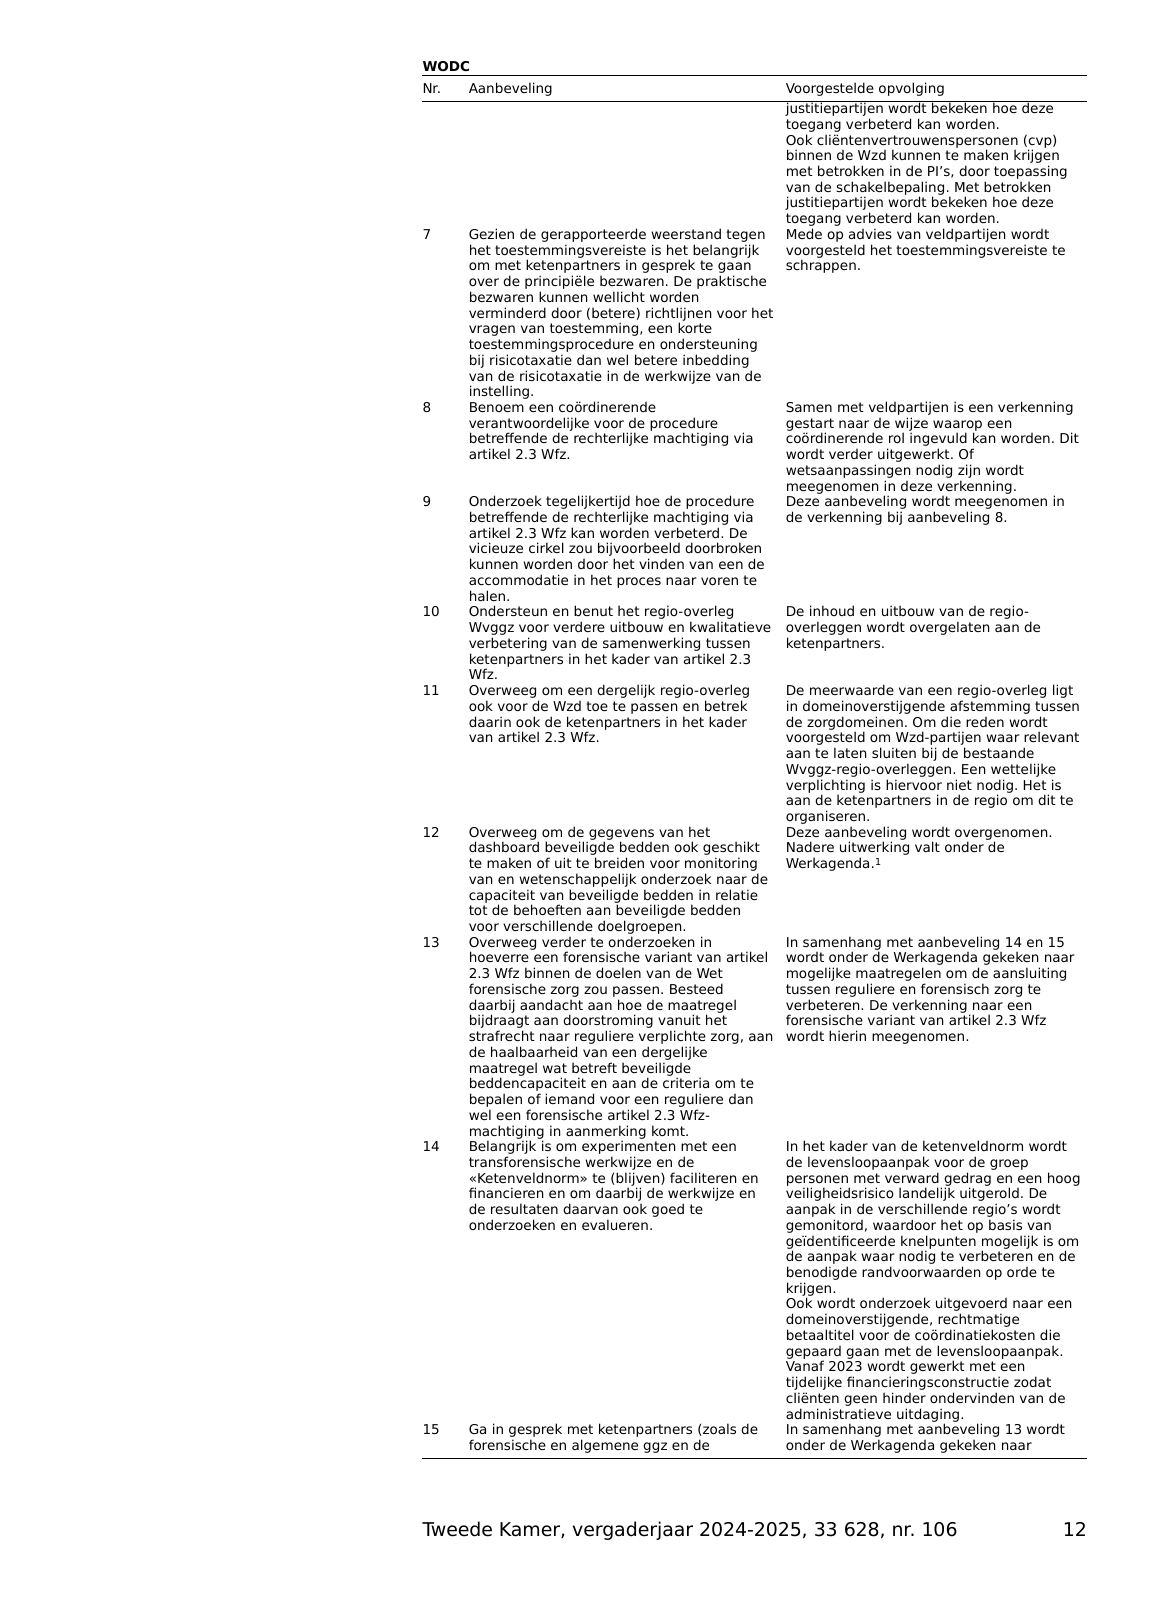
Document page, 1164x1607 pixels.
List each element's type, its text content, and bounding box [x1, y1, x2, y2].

table_cell Gezien de gerapporteerde weerstand tegen het toestemmingsvereiste is het belangrijk om met ketenpartners in gesprek te gaan over de principiële bezwaren. De praktische bezwaren kunnen wellicht worden verminderd door (betere) richtlijnen voor het vragen van toestemming, een korte toestemmingsprocedure en ondersteuning bij risicotaxatie dan wel betere inbedding van de risicotaxatie in de werkwijze van de instelling. [463, 227, 779, 400]
table_cell Nr. [422, 76, 463, 101]
table_cell De inhoud en uitbouw van de regio-overleggen wordt overgelaten aan de ketenpartners. [780, 604, 1087, 683]
table_cell Aanbeveling [463, 76, 779, 101]
table_cell Deze aanbeveling wordt meegenomen in de verkenning bij aanbeveling 8. [780, 494, 1087, 604]
table_cell 14 [422, 1139, 463, 1422]
table_cell justitiepartijen wordt bekeken hoe deze toegang verbeterd kan worden. Ook cliëntenvertrouwenspersonen (cvp) binnen de Wzd kunnen te maken krijgen met betrokken in de PI’s, door toepassing van de schakelbepaling. Met betrokken justitiepartijen wordt bekeken hoe deze toegang verbeterd kan worden. [780, 102, 1087, 227]
table_cell Deze aanbeveling wordt overgenomen. Nadere uitwerking valt onder de Werkagenda.1 [780, 825, 1087, 934]
table_cell 9 [422, 494, 463, 604]
table_cell 11 [422, 683, 463, 824]
table_cell 8 [422, 400, 463, 494]
table_cell Mede op advies van veldpartijen wordt voorgesteld het toestemmingsvereiste te schrappen. [780, 227, 1087, 400]
table_cell Voorgestelde opvolging [780, 76, 1087, 101]
table_cell Belangrijk is om experimenten met een transforensische werkwijze en de «Ketenveldnorm» te (blijven) faciliteren en financieren en om daarbij de werkwijze en de resultaten daarvan ook goed te onderzoeken en evalueren. [463, 1139, 779, 1422]
table_cell In samenhang met aanbeveling 14 en 15 wordt onder de Werkagenda gekeken naar mogelijke maatregelen om de aansluiting tussen reguliere en forensisch zorg te verbeteren. De verkenning naar een forensische variant van artikel 2.3 Wfz wordt hierin meegenomen. [780, 935, 1087, 1139]
table_cell In het kader van de ketenveldnorm wordt de levensloopaanpak voor de groep personen met verward gedrag en een hoog veiligheidsrisico landelijk uitgerold. De aanpak in de verschillende regio’s wordt gemonitord, waardoor het op basis van geïdentificeerde knelpunten mogelijk is om de aanpak waar nodig te verbeteren en de benodigde randvoorwaarden op orde te krijgen. Ook wordt onderzoek uitgevoerd naar een domeinoverstijgende, rechtmatige betaaltitel voor de coördinatiekosten die gepaard gaan met de levensloopaanpak. Vanaf 2023 wordt gewerkt met een tijdelijke financieringsconstructie zodat cliënten geen hinder ondervinden van de administratieve uitdaging. [780, 1139, 1087, 1422]
table_cell Overweeg om een dergelijk regio-overleg ook voor de Wzd toe te passen en betrek daarin ook de ketenpartners in het kader van artikel 2.3 Wfz. [463, 683, 779, 824]
table_cell Overweeg verder te onderzoeken in hoeverre een forensische variant van artikel 2.3 Wfz binnen de doelen van de Wet forensische zorg zou passen. Besteed daarbij aandacht aan hoe de maatregel bijdraagt aan doorstroming vanuit het strafrecht naar reguliere verplichte zorg, aan de haalbaarheid van een dergelijke maatregel wat betreft beveiligde beddencapaciteit en aan de criteria om te bepalen of iemand voor een reguliere dan wel een forensische artikel 2.3 Wfz-machtiging in aanmerking komt. [463, 935, 779, 1139]
table_cell 13 [422, 935, 463, 1139]
table_cell Overweeg om de gegevens van het dashboard beveiligde bedden ook geschikt te maken of uit te breiden voor monitoring van en wetenschappelijk onderzoek naar de capaciteit van beveiligde bedden in relatie tot de behoeften aan beveiligde bedden voor verschillende doelgroepen. [463, 825, 779, 934]
table_cell Onderzoek tegelijkertijd hoe de procedure betreffende de rechterlijke machtiging via artikel 2.3 Wfz kan worden verbeterd. De vicieuze cirkel zou bijvoorbeeld doorbroken kunnen worden door het vinden van een de accommodatie in het proces naar voren te halen. [463, 494, 779, 604]
table_cell In samenhang met aanbeveling 13 wordt onder de Werkagenda gekeken naar [780, 1422, 1087, 1458]
table_cell De meerwaarde van een regio-overleg ligt in domeinoverstijgende afstemming tussen de zorgdomeinen. Om die reden wordt voorgesteld om Wzd-partijen waar relevant aan te laten sluiten bij de bestaande Wvggz-regio-overleggen. Een wettelijke verplichting is hiervoor niet nodig. Het is aan de ketenpartners in de regio om dit te organiseren. [780, 683, 1087, 824]
table_cell 10 [422, 604, 463, 683]
table_cell [422, 102, 463, 227]
table_cell Ga in gesprek met ketenpartners (zoals de forensische en algemene ggz en de [463, 1422, 779, 1458]
table_cell 7 [422, 227, 463, 400]
table_cell 12 [422, 825, 463, 934]
table_cell Benoem een coördinerende verantwoordelijke voor de procedure betreffende de rechterlijke machtiging via artikel 2.3 Wfz. [463, 400, 779, 494]
table_header WODC [422, 59, 1087, 75]
table_cell Ondersteun en benut het regio-overleg Wvggz voor verdere uitbouw en kwalitatieve verbetering van de samenwerking tussen ketenpartners in het kader van artikel 2.3 Wfz. [463, 604, 779, 683]
table_cell [463, 102, 779, 227]
table_cell 15 [422, 1422, 463, 1458]
table_cell Samen met veldpartijen is een verkenning gestart naar de wijze waarop een coördinerende rol ingevuld kan worden. Dit wordt verder uitgewerkt. Of wetsaanpassingen nodig zijn wordt meegenomen in deze verkenning. [780, 400, 1087, 494]
